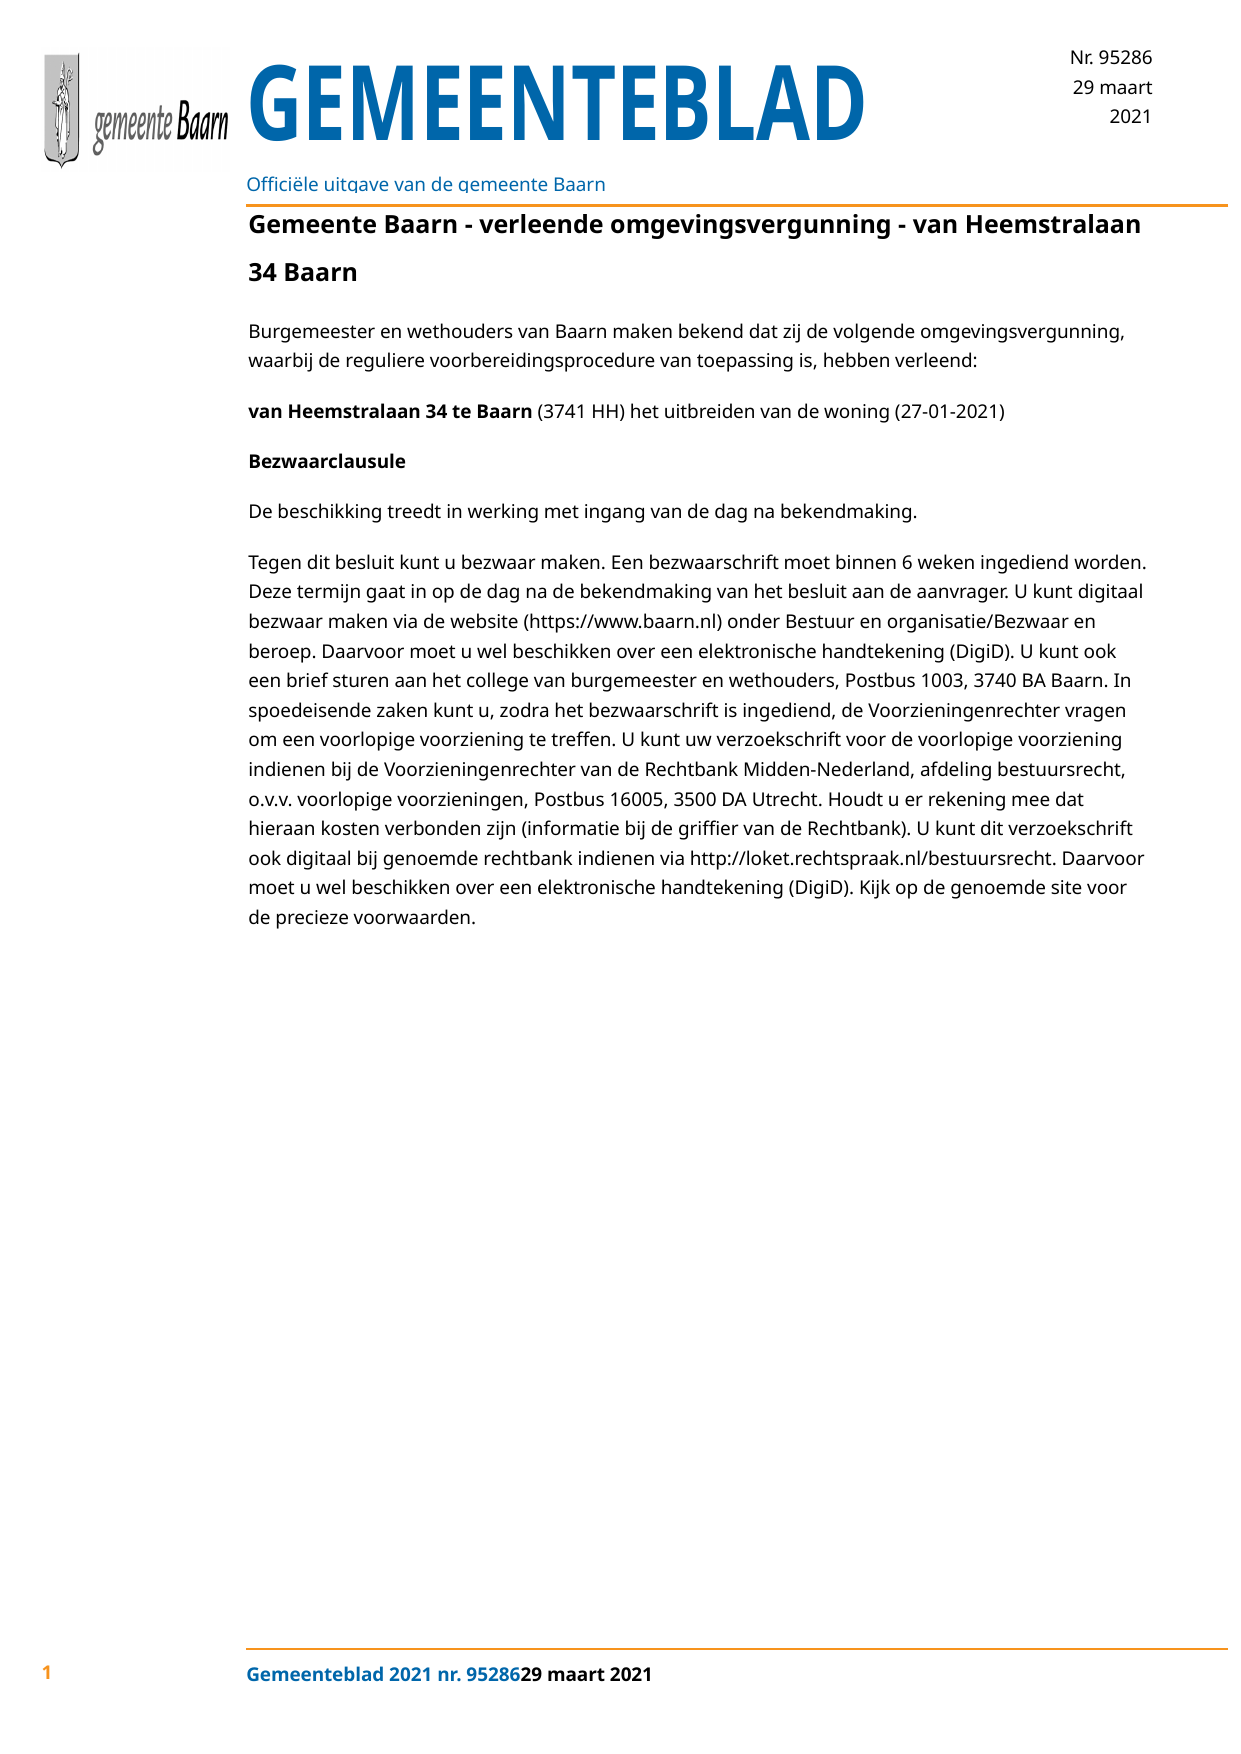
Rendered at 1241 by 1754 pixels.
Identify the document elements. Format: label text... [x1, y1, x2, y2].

text De beschikking treedt in werking met ingang van de dag na bekendmaking. [248, 499, 1152, 524]
text Bezwaarclausule [248, 448, 1152, 474]
text Burgemeester en wethouders van Baarn maken bekend dat zij de volgende omgevingsvergunning, waarbij de reguliere voorbereidingsprocedure van toepassing is, hebben verleend: [248, 318, 1152, 373]
picture [41, 47, 231, 172]
text Tegen dit besluit kunt u bezwaar maken. Een bezwaarschrift moet binnen 6 weken ingediend worden. Deze termijn gaat in op de dag na de bekendmaking van het besluit aan de aanvrager. U kunt digitaal bezwaar maken via de website (https://www.baarn.nl) onder Bestuur en organisatie/Bezwaar en beroep. Daarvoor moet u wel beschikken over een elektronische handtekening (DigiD). U kunt ook een brief sturen aan het college van burgemeester en wethouders, Postbus 1003, 3740 BA Baarn. In spoedeisende zaken kunt u, zodra het bezwaarschrift is ingediend, de Voorzieningenrechter vragen om een voorlopige voorziening te treffen. U kunt uw verzoekschrift voor de voorlopige voorziening indienen bij de Voorzieningenrechter van de Rechtbank Midden-Nederland, afdeling bestuursrecht, o.v.v. voorlopige voorzieningen, Postbus 16005, 3500 DA Utrecht. Houdt u er rekening mee dat hieraan kosten verbonden zijn (informatie bij de griffier van de Rechtbank). U kunt dit verzoekschrift ook digitaal bij genoemde rechtbank indienen via http://loket.rechtspraak.nl/bestuursrecht. Daarvoor moet u wel beschikken over een elektronische handtekening (DigiD). Kijk op de genoemde site voor de precieze voorwaarden. [248, 549, 1152, 930]
text van Heemstralaan 34 te Baarn (3741 HH) het uitbreiden van de woning (27-01-2021) [248, 398, 1152, 424]
text Gemeente Baarn - verleende omgevingsvergunning - van Heemstralaan 34 Baarn [248, 207, 1152, 288]
